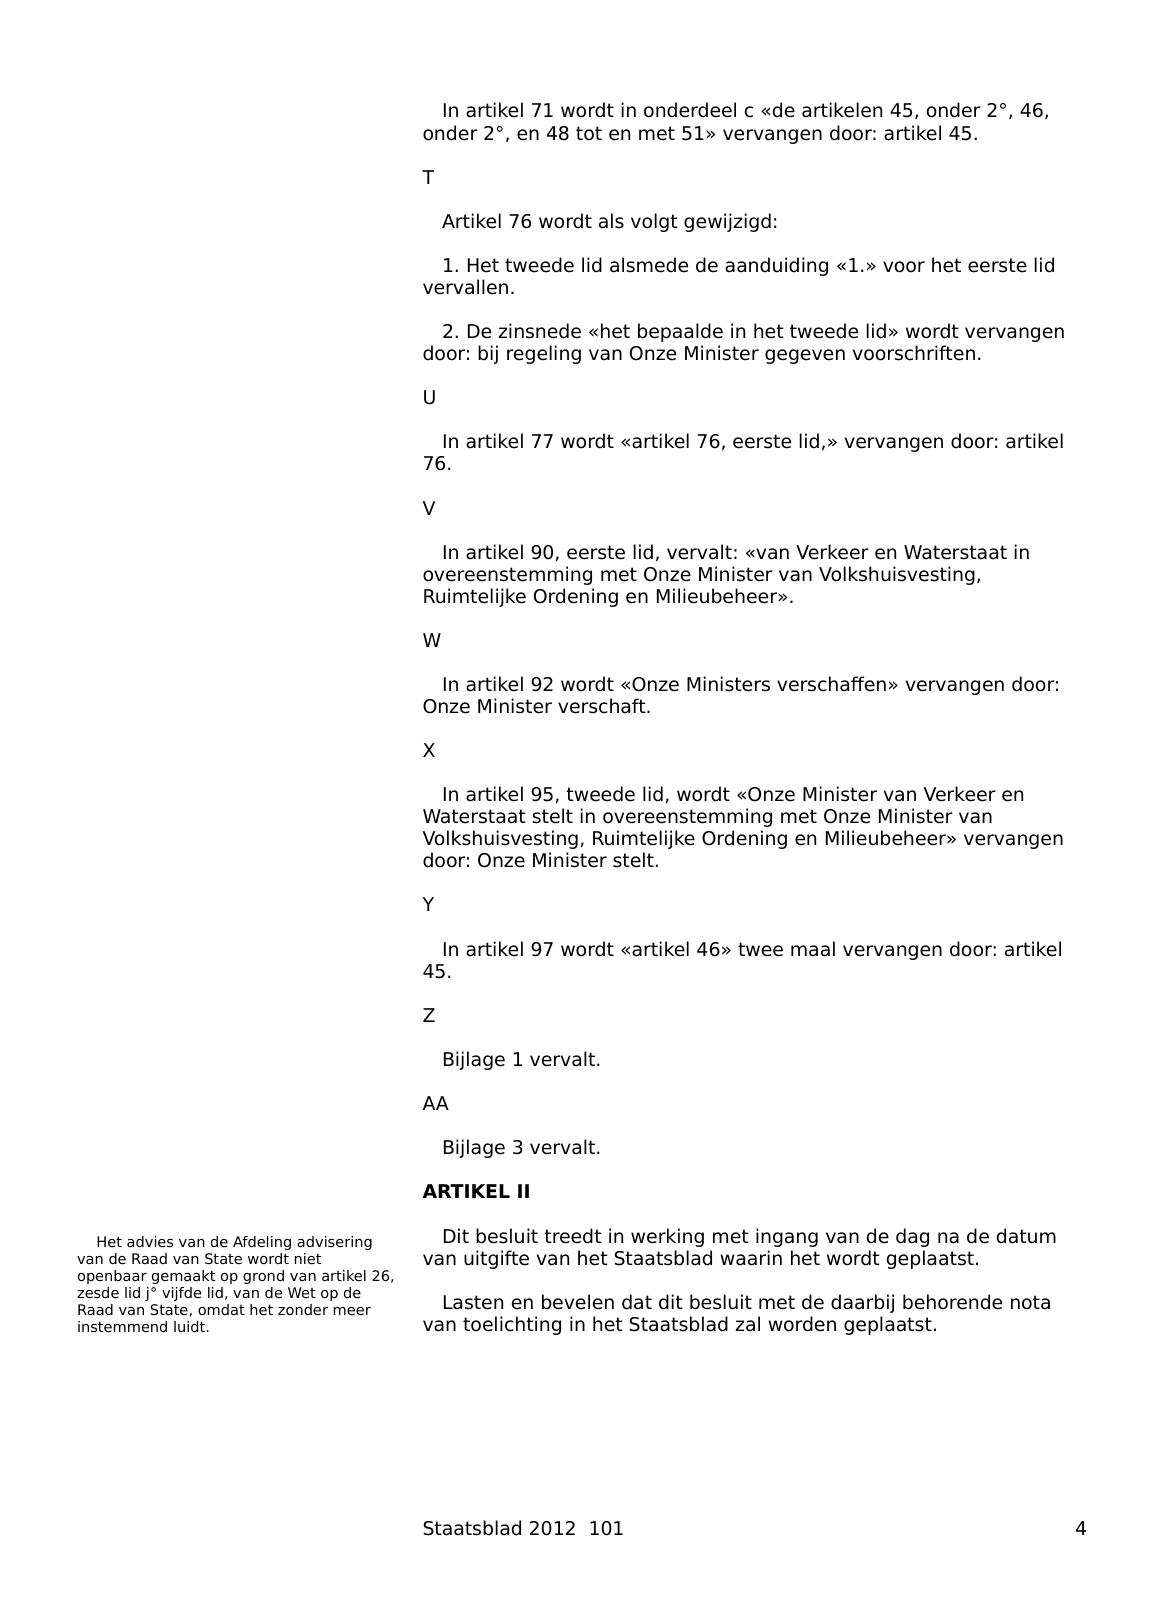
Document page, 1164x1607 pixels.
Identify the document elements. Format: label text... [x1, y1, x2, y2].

text In artikel 90, eerste lid, vervalt: «van Verkeer en Waterstaat in overeenstemming met Onze Minister van Volkshuisvesting, Ruimtelijke Ordening en Milieubeheer». [422, 542, 1087, 608]
text AA [422, 1093, 1087, 1115]
text T [422, 167, 1087, 188]
text Het advies van de Afdeling advisering van de Raad van State wordt niet openbaar gemaakt op grond van artikel 26, zesde lid j° vijfde lid, van de Wet op de Raad van State, omdat het zonder meer instemmend luidt. [77, 1234, 396, 1336]
text In artikel 71 wordt in onderdeel c «de artikelen 45, onder 2°, 46, onder 2°, en 48 tot en met 51» vervangen door: artikel 45. [422, 100, 1087, 144]
subtitle ARTIKEL II [422, 1181, 1087, 1203]
text Z [422, 1005, 1087, 1027]
text In artikel 95, tweede lid, wordt «Onze Minister van Verkeer en Waterstaat stelt in overeenstemming met Onze Minister van Volkshuisvesting, Ruimtelijke Ordening en Milieubeheer» vervangen door: Onze Minister stelt. [422, 784, 1087, 872]
text In artikel 77 wordt «artikel 76, eerste lid,» vervangen door: artikel 76. [422, 431, 1087, 475]
text Dit besluit treedt in werking met ingang van de dag na de datum van uitgifte van het Staatsblad waarin het wordt geplaatst. [422, 1226, 1087, 1269]
text Artikel 76 wordt als volgt gewijzigd: [422, 211, 1087, 233]
text In artikel 97 wordt «artikel 46» twee maal vervangen door: artikel 45. [422, 938, 1087, 982]
text V [422, 497, 1087, 519]
text 1. Het tweede lid alsmede de aanduiding «1.» voor het eerste lid vervallen. [422, 255, 1087, 299]
text W [422, 630, 1087, 652]
text U [422, 387, 1087, 409]
text Lasten en bevelen dat dit besluit met de daarbij behorende nota van toelichting in het Staatsblad zal worden geplaatst. [422, 1292, 1087, 1336]
text Bijlage 1 vervalt. [422, 1049, 1087, 1071]
text In artikel 92 wordt «Onze Ministers verschaffen» vervangen door: Onze Minister verschaft. [422, 674, 1087, 718]
text X [422, 740, 1087, 762]
text Bijlage 3 vervalt. [422, 1137, 1087, 1159]
text Y [422, 894, 1087, 916]
text 2. De zinsnede «het bepaalde in het tweede lid» wordt vervangen door: bij regeling van Onze Minister gegeven voorschriften. [422, 321, 1087, 365]
